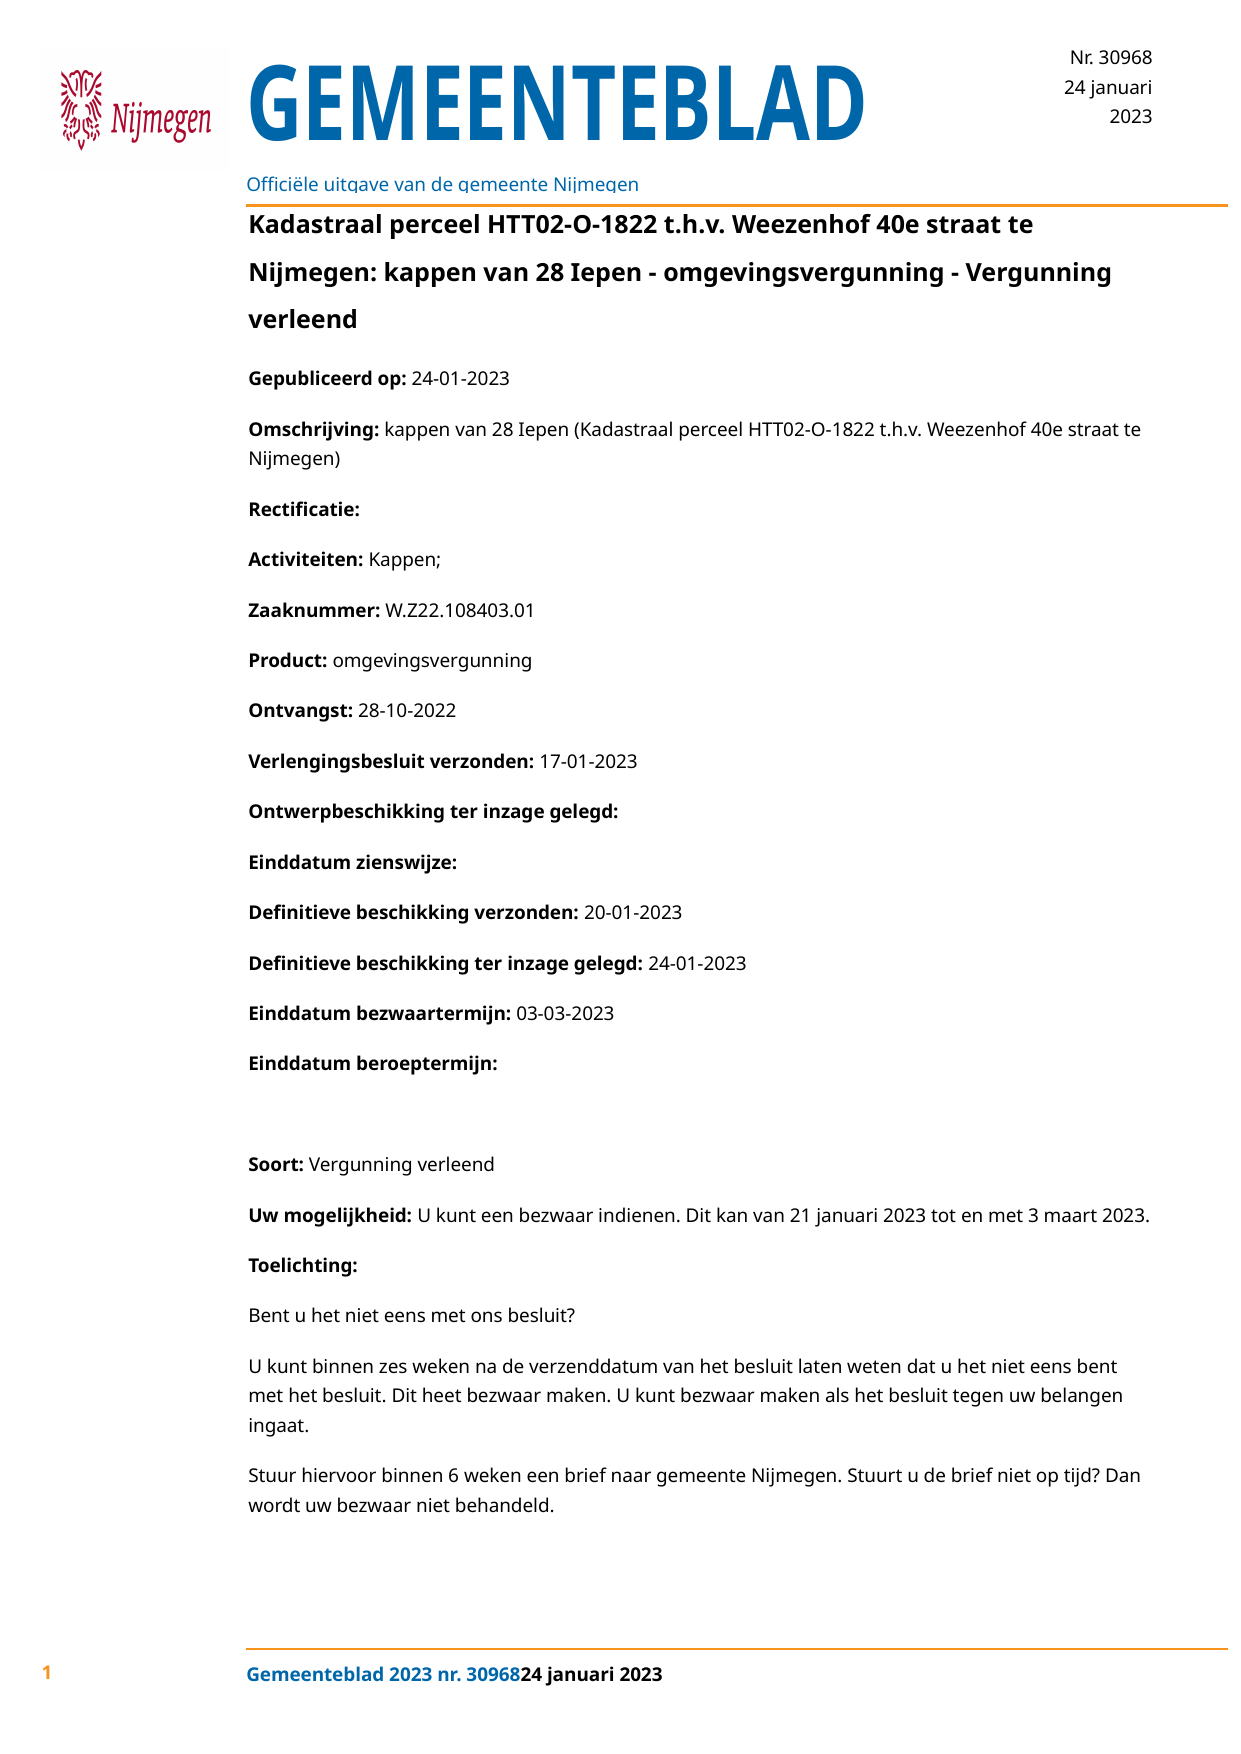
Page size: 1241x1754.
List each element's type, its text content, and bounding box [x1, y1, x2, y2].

text Ontvangst: 28-10-2022 [248, 698, 1152, 723]
text Einddatum zienswijze: [248, 849, 1152, 874]
text Kadastraal perceel HTT02-O-1822 t.h.v. Weezenhof 40e straat te Nijmegen: kappen van 28 Iepen - omgevingsvergunning - Vergunning verleend [248, 207, 1152, 336]
text Rectificatie: [248, 496, 1152, 522]
text U kunt binnen zes weken na de verzenddatum van het besluit laten weten dat u het niet eens bent met het besluit. Dit heet bezwaar maken. U kunt bezwaar maken als het besluit tegen uw belangen ingaat. [248, 1353, 1152, 1438]
picture [41, 47, 231, 172]
text Ontwerpbeschikking ter inzage gelegd: [248, 798, 1152, 824]
text Einddatum beroeptermijn: [248, 1051, 1152, 1076]
text Verlengingsbesluit verzonden: 17-01-2023 [248, 748, 1152, 774]
text Stuur hiervoor binnen 6 weken een brief naar gemeente Nijmegen. Stuurt u de brief niet op tijd? Dan wordt uw bezwaar niet behandeld. [248, 1463, 1152, 1518]
text Omschrijving: kappen van 28 Iepen (Kadastraal perceel HTT02-O-1822 t.h.v. Weezenhof 40e straat te Nijmegen) [248, 416, 1152, 471]
text Soort: Vergunning verleend [248, 1151, 1152, 1177]
text Definitieve beschikking verzonden: 20-01-2023 [248, 899, 1152, 925]
text Gepubliceerd op: 24-01-2023 [248, 366, 1152, 391]
text Activiteiten: Kappen; [248, 546, 1152, 572]
text Einddatum bezwaartermijn: 03-03-2023 [248, 1000, 1152, 1026]
text Zaaknummer: W.Z22.108403.01 [248, 597, 1152, 622]
text Definitieve beschikking ter inzage gelegd: 24-01-2023 [248, 950, 1152, 975]
text Toelichting: [248, 1252, 1152, 1278]
text Product: omgevingsvergunning [248, 647, 1152, 673]
text Uw mogelijkheid: U kunt een bezwaar indienen. Dit kan van 21 januari 2023 tot en met 3 maart 2023. [248, 1202, 1152, 1227]
text Bent u het niet eens met ons besluit? [248, 1303, 1152, 1328]
